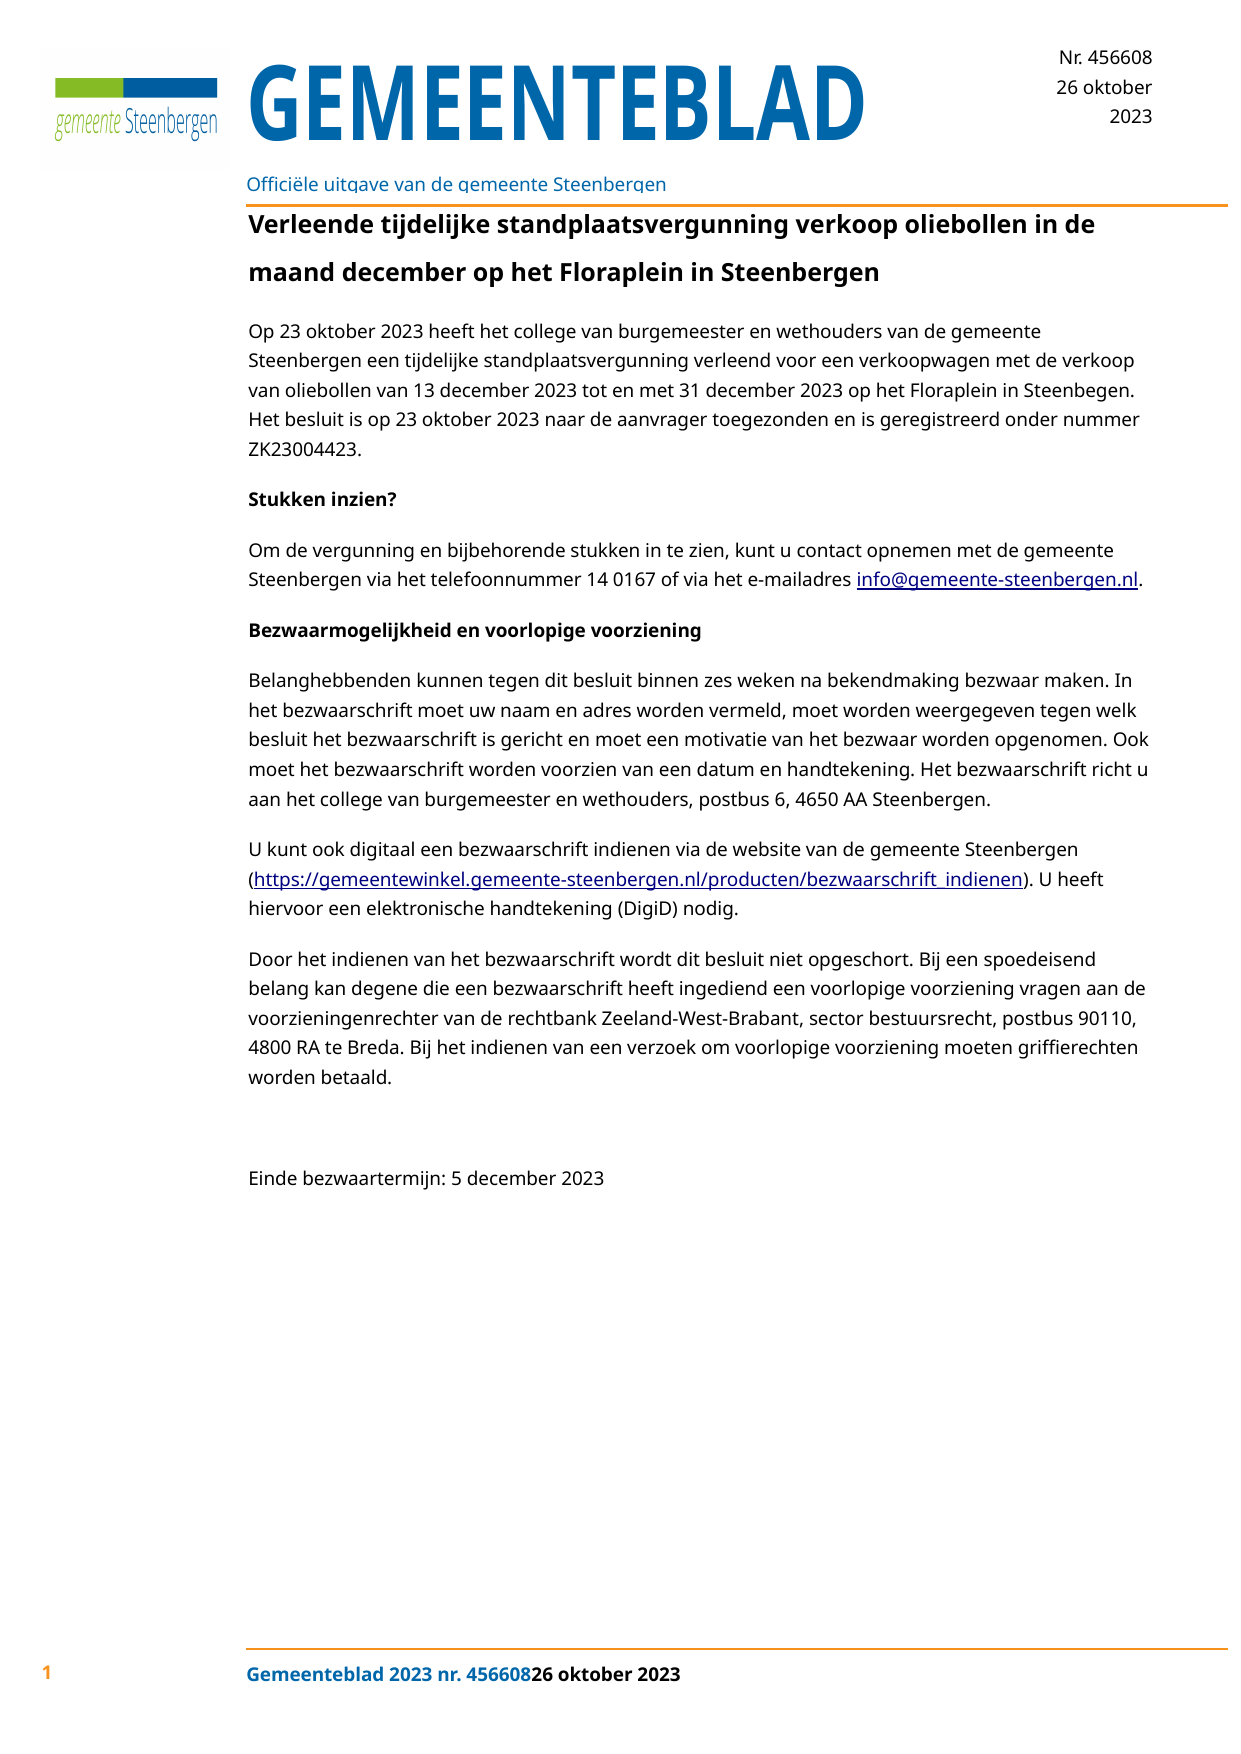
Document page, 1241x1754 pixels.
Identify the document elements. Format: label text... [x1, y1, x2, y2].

text ­ [248, 1114, 1152, 1140]
text Bezwaarmogelijkheid en voorlopige voorziening [248, 617, 1152, 643]
text U kunt ook digitaal een bezwaarschrift indienen via de website van de gemeente Steenbergen (https://gemeentewinkel.gemeente-steenbergen.nl/producten/bezwaarschrift_indienen). U heeft hiervoor een elektronische handtekening (DigiD) nodig. [248, 836, 1152, 921]
text Belanghebbenden kunnen tegen dit besluit binnen zes weken na bekendmaking bezwaar maken. In het bezwaarschrift moet uw naam en adres worden vermeld, moet worden weergegeven tegen welk besluit het bezwaarschrift is gericht en moet een motivatie van het bezwaar worden opgenomen. Ook moet het bezwaarschrift worden voorzien van een datum en handtekening. Het bezwaarschrift richt u aan het college van burgemeester en wethouders, postbus 6, 4650 AA Steenbergen. [248, 667, 1152, 812]
text Stukken inzien? [248, 487, 1152, 512]
text Verleende tijdelijke standplaatsvergunning verkoop oliebollen in de maand december op het Floraplein in Steenbergen [248, 207, 1152, 288]
text Einde bezwaartermijn: 5 december 2023 [248, 1165, 1152, 1191]
text Om de vergunning en bijbehorende stukken in te zien, kunt u contact opnemen met de gemeente Steenbergen via het telefoonnummer 14 0167 of via het e-mailadres info@gemeente-steenbergen.nl. [248, 537, 1152, 592]
text Op 23 oktober 2023 heeft het college van burgemeester en wethouders van de gemeente Steenbergen een tijdelijke standplaatsvergunning verleend voor een verkoopwagen met de verkoop van oliebollen van 13 december 2023 tot en met 31 december 2023 op het Floraplein in Steenbegen. Het besluit is op 23 oktober 2023 naar de aanvrager toegezonden en is geregistreerd onder nummer ZK23004423. [248, 318, 1152, 462]
picture [41, 47, 231, 172]
text Door het indienen van het bezwaarschrift wordt dit besluit niet opgeschort. Bij een spoedeisend belang kan degene die een bezwaarschrift heeft ingediend een voorlopige voorziening vragen aan de voorzieningenrechter van de rechtbank Zeeland-West-Brabant, sector bestuursrecht, postbus 90110, 4800 RA te Breda. Bij het indienen van een verzoek om voorlopige voorziening moeten griffierechten worden betaald. [248, 946, 1152, 1090]
